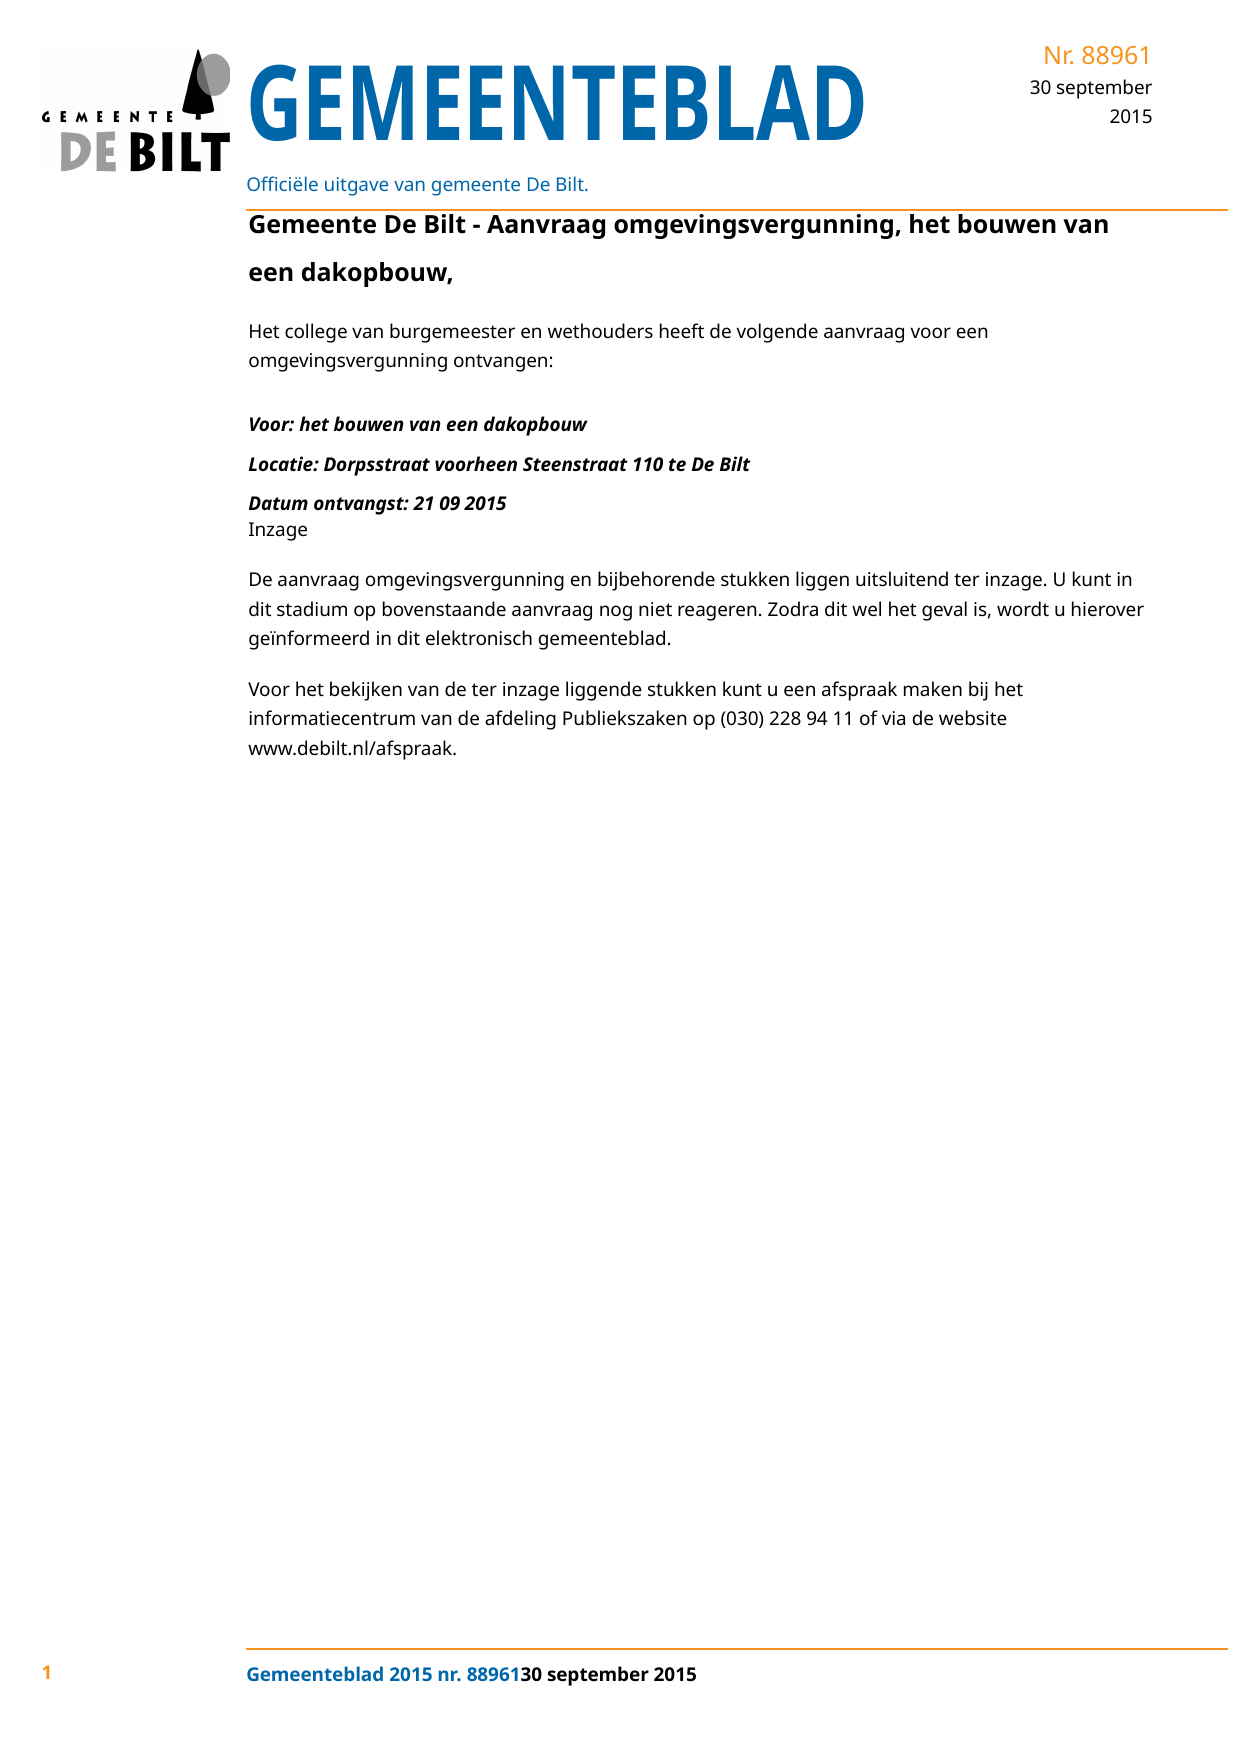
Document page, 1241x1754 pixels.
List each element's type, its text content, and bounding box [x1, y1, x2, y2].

text Voor: het bouwen van een dakopbouw [248, 411, 1152, 437]
text De aanvraag omgevingsvergunning en bijbehorende stukken liggen uitsluitend ter inzage. U kunt in dit stadium op bovenstaande aanvraag nog niet reageren. Zodra dit wel het geval is, wordt u hierover geïnformeerd in dit elektronisch gemeenteblad. [248, 566, 1152, 651]
picture [41, 47, 231, 172]
text Locatie: Dorpsstraat voorheen Steenstraat 110 te De Bilt [248, 451, 1152, 476]
text Datum ontvangst: 21 09 2015 [248, 490, 1152, 516]
text Het college van burgemeester en wethouders heeft de volgende aanvraag voor een omgevingsvergunning ontvangen: [248, 318, 1152, 373]
text Inzage [248, 516, 1152, 541]
text Gemeente De Bilt - Aanvraag omgevingsvergunning, het bouwen van een dakopbouw, [248, 211, 1152, 288]
text Voor het bekijken van de ter inzage liggende stukken kunt u een afspraak maken bij het informatiecentrum van de afdeling Publiekszaken op (030) 228 94 11 of via de website www.debilt.nl/afspraak. [248, 676, 1152, 761]
